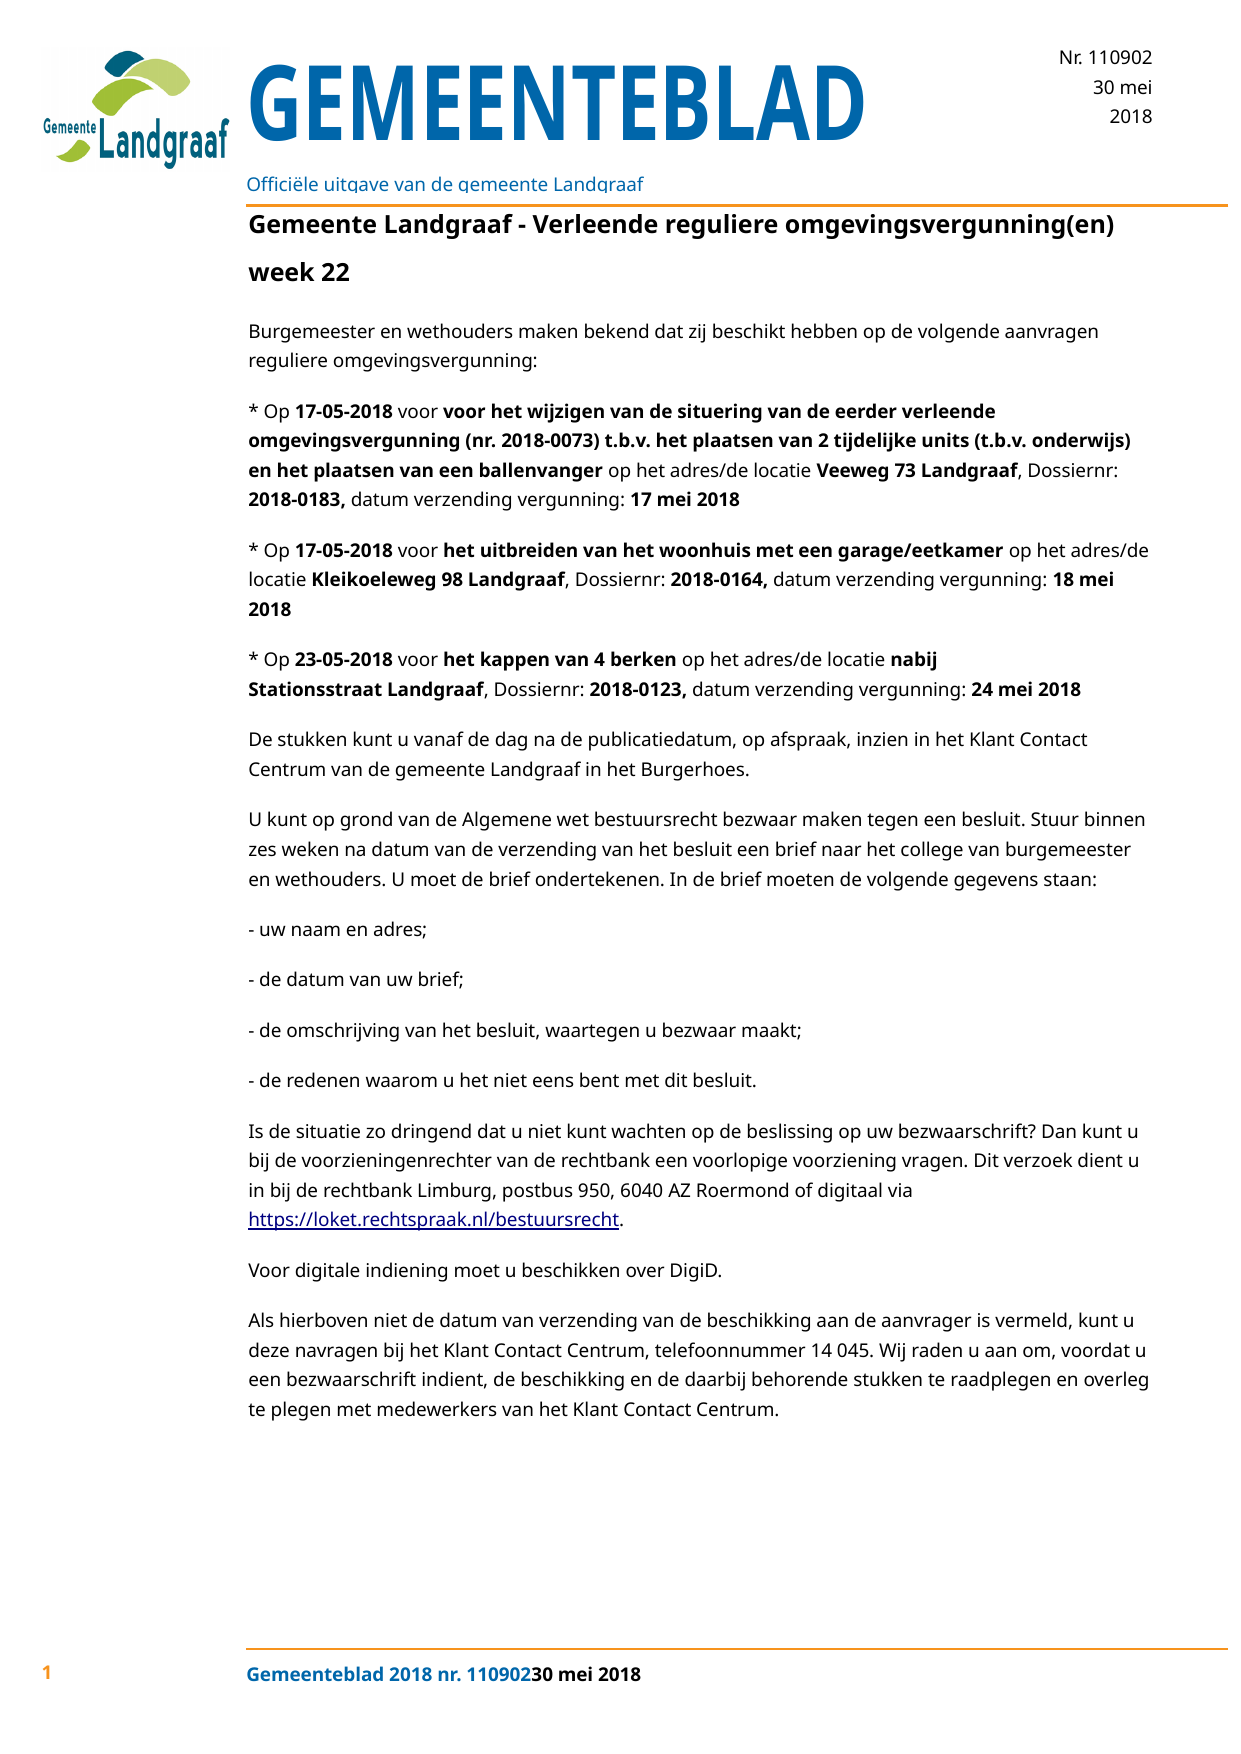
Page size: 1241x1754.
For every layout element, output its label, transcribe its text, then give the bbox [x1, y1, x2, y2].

text - de redenen waarom u het niet eens bent met dit besluit. [248, 1067, 1152, 1093]
text U kunt op grond van de Algemene wet bestuursrecht bezwaar maken tegen een besluit. Stuur binnen zes weken na datum van de verzending van het besluit een brief naar het college van burgemeester en wethouders. U moet de brief ondertekenen. In de brief moeten de volgende gegevens staan: [248, 807, 1152, 892]
text Is de situatie zo dringend dat u niet kunt wachten op de beslissing op uw bezwaarschrift? Dan kunt u bij de voorzieningenrechter van de rechtbank een voorlopige voorziening vragen. Dit verzoek dient u in bij de rechtbank Limburg, postbus 950, 6040 AZ Roermond of digitaal via https://loket.rechtspraak.nl/bestuursrecht. [248, 1118, 1152, 1232]
text - de datum van uw brief; [248, 967, 1152, 992]
text Voor digitale indiening moet u beschikken over DigiD. [248, 1257, 1152, 1283]
text Gemeente Landgraaf - Verleende reguliere omgevingsvergunning(en) week 22 [248, 207, 1152, 288]
text Als hierboven niet de datum van verzending van de beschikking aan de aanvrager is vermeld, kunt u deze navragen bij het Klant Contact Centrum, telefoonnummer 14 045. Wij raden u aan om, voordat u een bezwaarschrift indient, de beschikking en de daarbij behorende stukken te raadplegen en overleg te plegen met medewerkers van het Klant Contact Centrum. [248, 1307, 1152, 1422]
text * Op 23-05-2018 voor het kappen van 4 berken op het adres/de locatie nabij Stationsstraat Landgraaf, Dossiernr: 2018-0123, datum verzending vergunning: 24 mei 2018 [248, 647, 1152, 702]
picture [41, 47, 231, 172]
text - uw naam en adres; [248, 916, 1152, 942]
text - de omschrijving van het besluit, waartegen u bezwaar maakt; [248, 1017, 1152, 1043]
text De stukken kunt u vanaf de dag na de publicatiedatum, op afspraak, inzien in het Klant Contact Centrum van de gemeente Landgraaf in het Burgerhoes. [248, 727, 1152, 782]
text * Op 17-05-2018 voor het uitbreiden van het woonhuis met een garage/eetkamer op het adres/de locatie Kleikoeleweg 98 Landgraaf, Dossiernr: 2018-0164, datum verzending vergunning: 18 mei 2018 [248, 537, 1152, 622]
text Burgemeester en wethouders maken bekend dat zij beschikt hebben op de volgende aanvragen reguliere omgevingsvergunning: [248, 318, 1152, 373]
text * Op 17-05-2018 voor voor het wijzigen van de situering van de eerder verleende omgevingsvergunning (nr. 2018-0073) t.b.v. het plaatsen van 2 tijdelijke units (t.b.v. onderwijs) en het plaatsen van een ballenvanger op het adres/de locatie Veeweg 73 Landgraaf, Dossiernr: 2018-0183, datum verzending vergunning: 17 mei 2018 [248, 398, 1152, 512]
